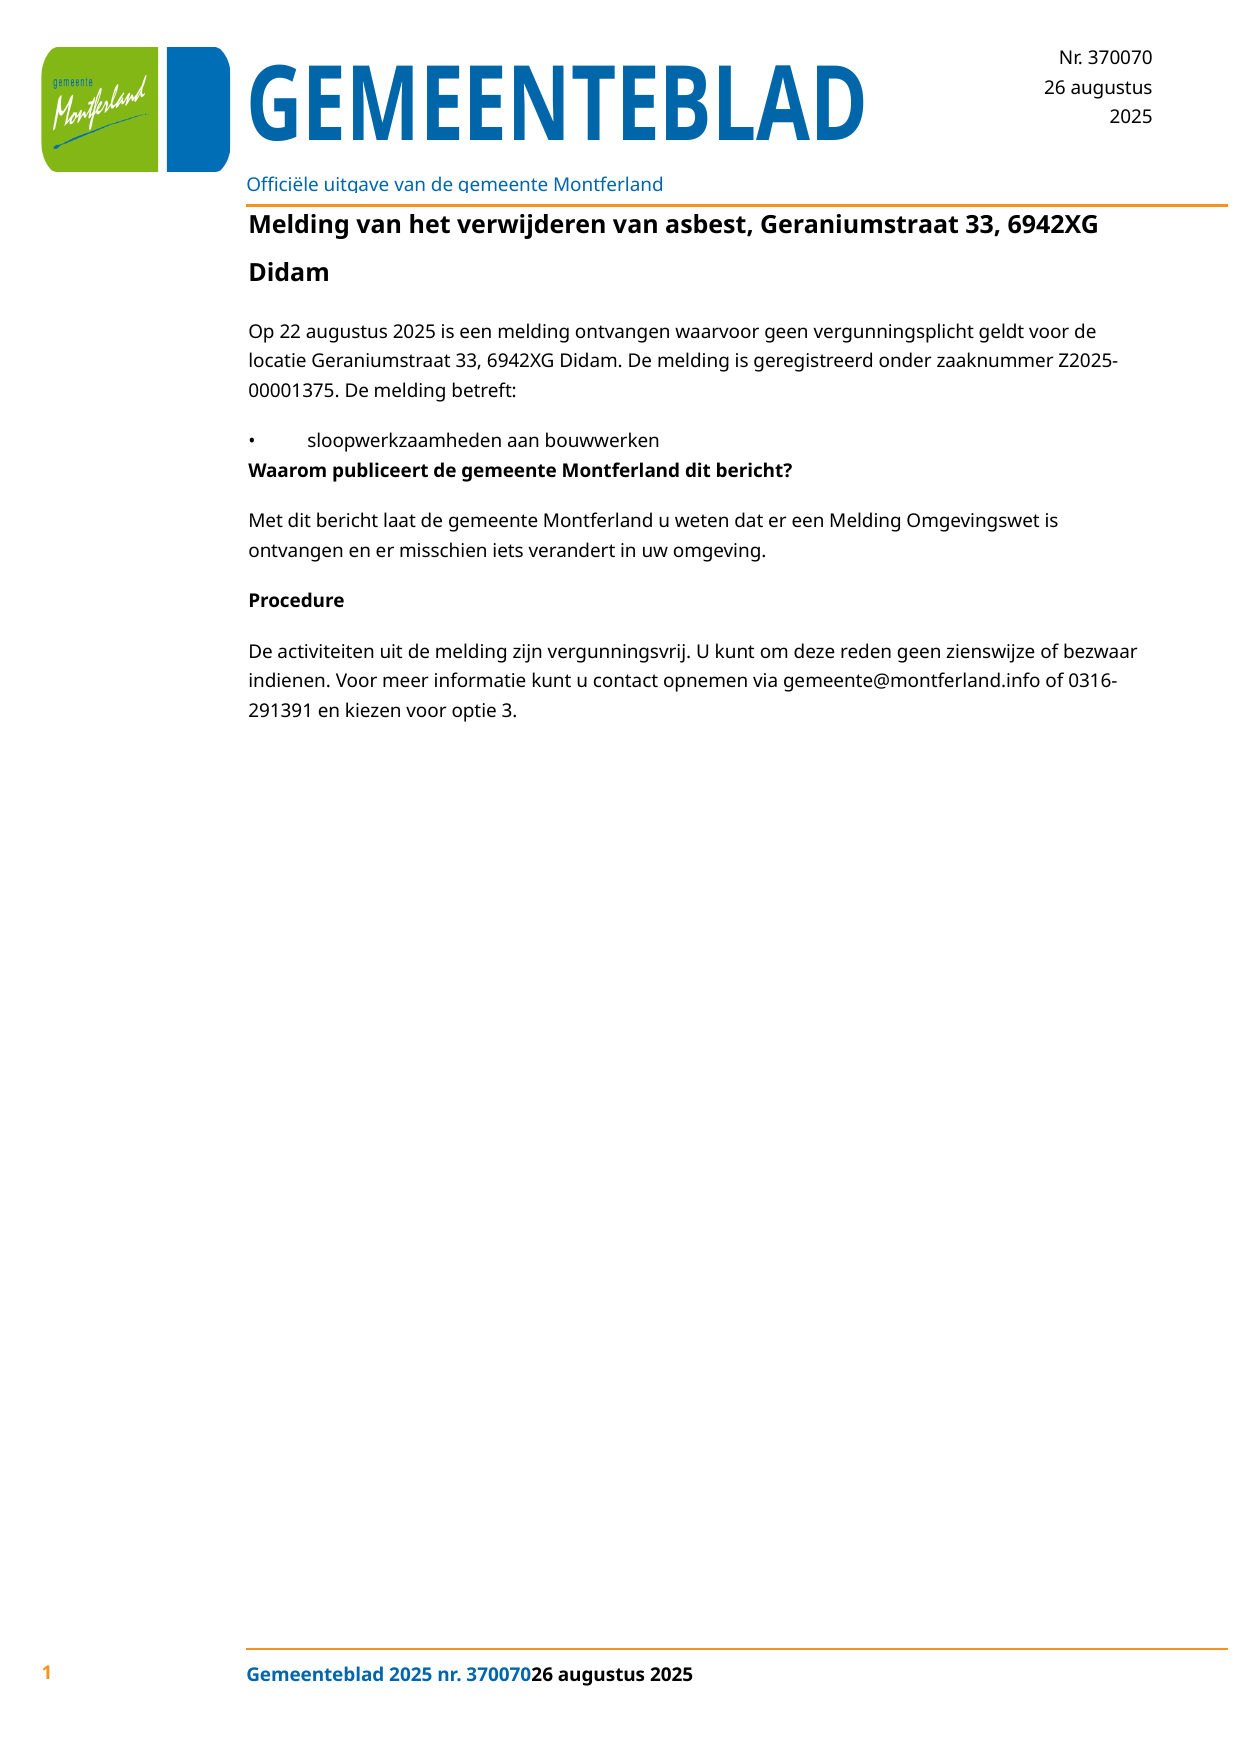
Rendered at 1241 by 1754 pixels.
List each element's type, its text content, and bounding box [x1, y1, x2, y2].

text Procedure [248, 587, 1152, 613]
text Met dit bericht laat de gemeente Montferland u weten dat er een Melding Omgevingswet is ontvangen en er misschien iets verandert in uw omgeving. [248, 507, 1152, 563]
list sloopwerkzaamheden aan bouwwerken [248, 427, 1152, 453]
picture [41, 47, 231, 172]
text Melding van het verwijderen van asbest, Geraniumstraat 33, 6942XG Didam [248, 207, 1152, 288]
text Op 22 augustus 2025 is een melding ontvangen waarvoor geen vergunningsplicht geldt voor de locatie Geraniumstraat 33, 6942XG Didam. De melding is geregistreerd onder zaaknummer Z2025-00001375. De melding betreft: [248, 318, 1152, 403]
text De activiteiten uit de melding zijn vergunningsvrij. U kunt om deze reden geen zienswijze of bezwaar indienen. Voor meer informatie kunt u contact opnemen via gemeente@montferland.info of 0316-291391 en kiezen voor optie 3. [248, 638, 1152, 723]
text Waarom publiceert de gemeente Montferland dit bericht? [248, 457, 1152, 483]
